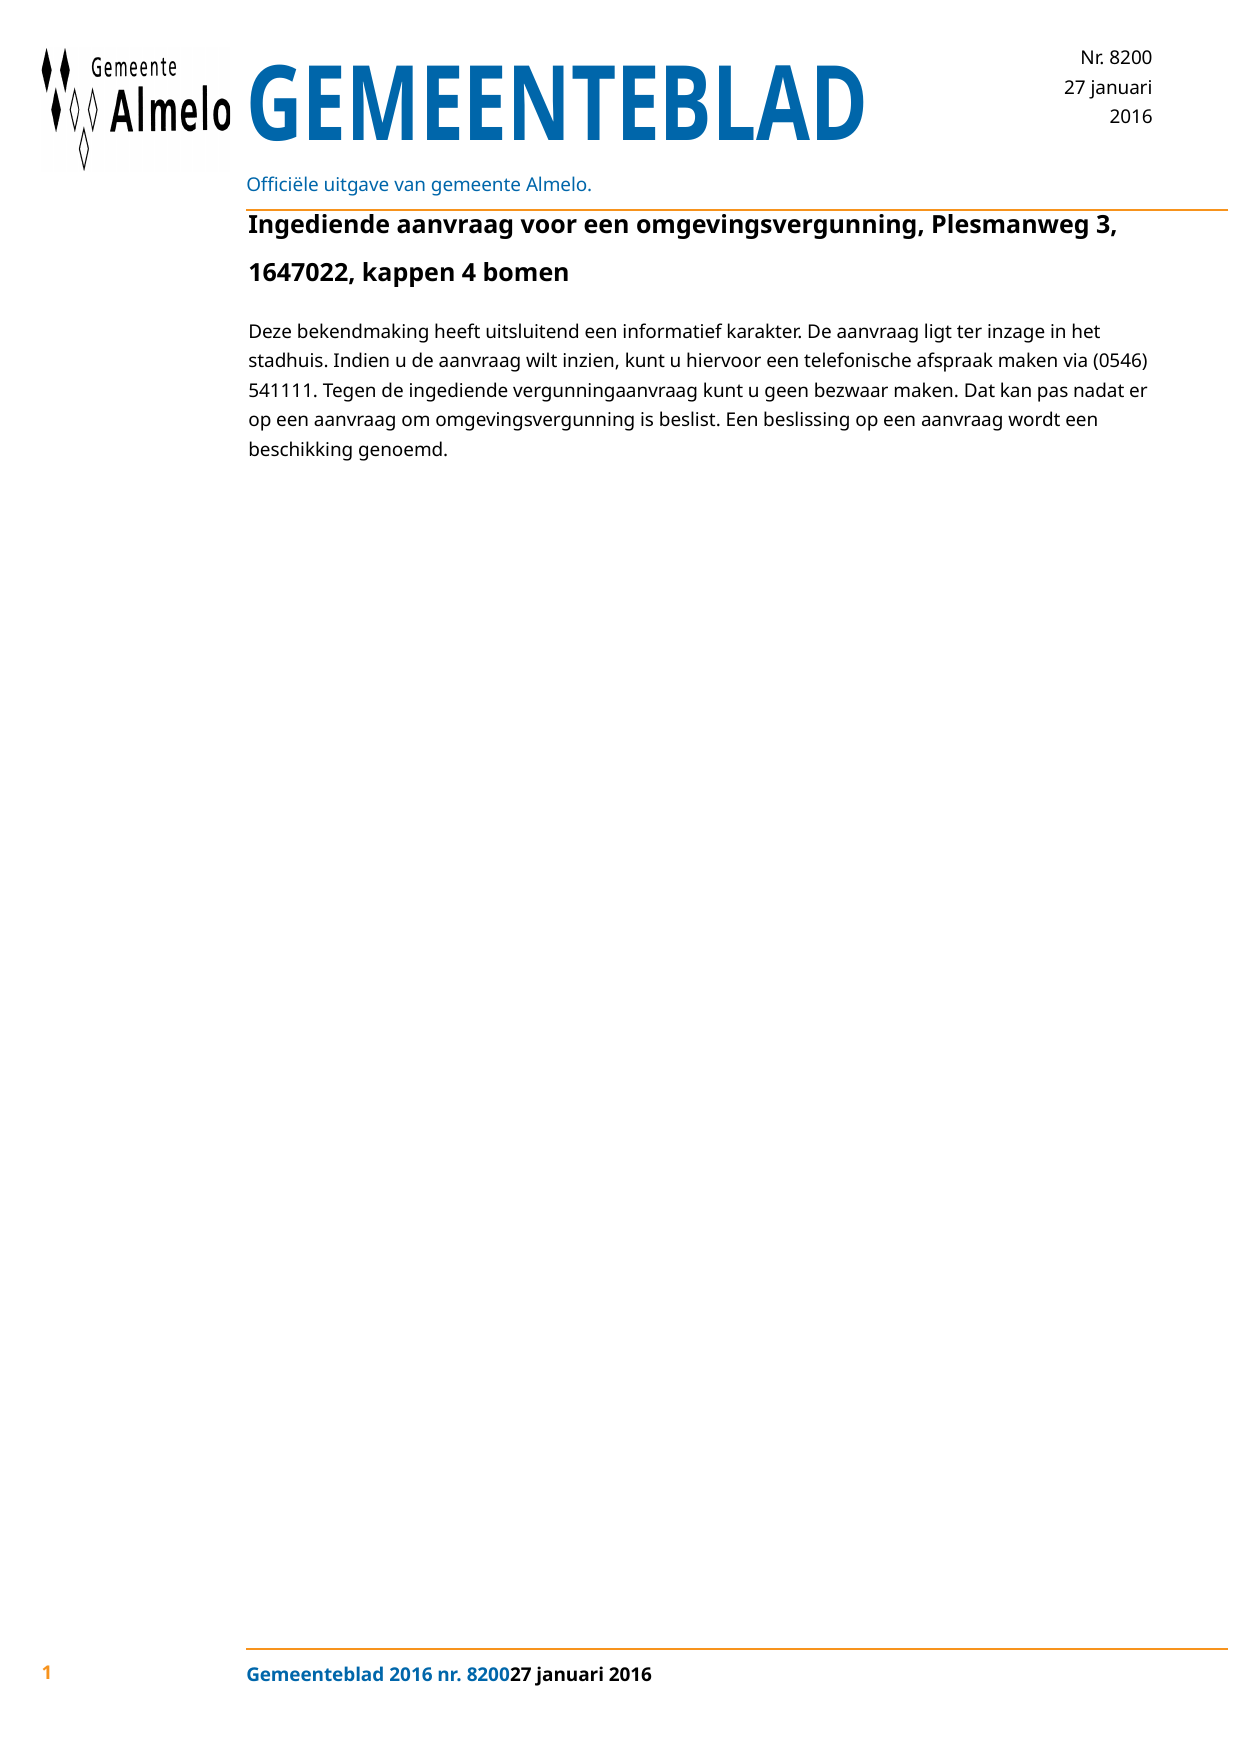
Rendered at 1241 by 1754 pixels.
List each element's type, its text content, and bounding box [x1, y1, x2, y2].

text Deze bekendmaking heeft uitsluitend een informatief karakter. De aanvraag ligt ter inzage in het stadhuis. Indien u de aanvraag wilt inzien, kunt u hiervoor een telefonische afspraak maken via (0546) 541111. Tegen de ingediende vergunningaanvraag kunt u geen bezwaar maken. Dat kan pas nadat er op een aanvraag om omgevingsvergunning is beslist. Een beslissing op een aanvraag wordt een beschikking genoemd. [248, 318, 1152, 462]
text Ingediende aanvraag voor een omgevingsvergunning, Plesmanweg 3, 1647022, kappen 4 bomen [248, 211, 1152, 288]
picture [41, 47, 231, 172]
